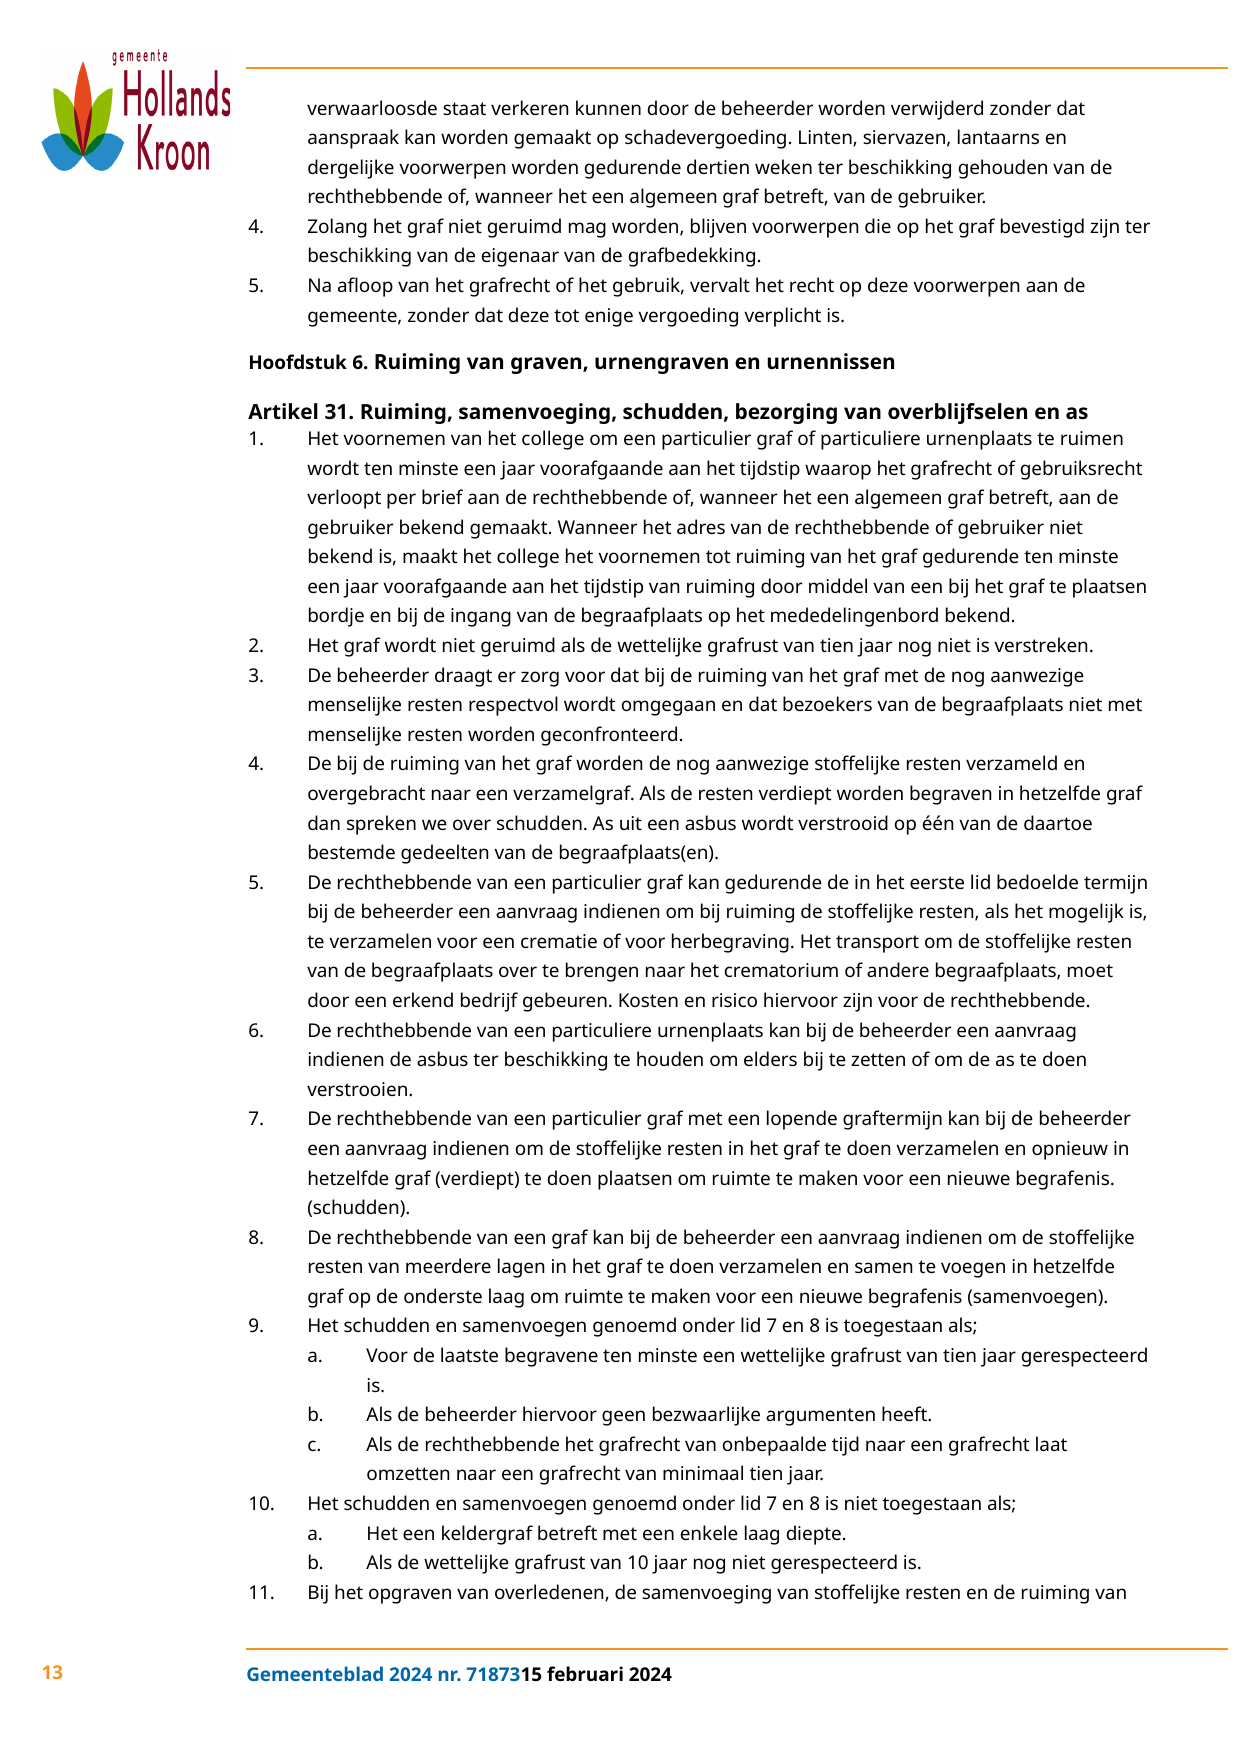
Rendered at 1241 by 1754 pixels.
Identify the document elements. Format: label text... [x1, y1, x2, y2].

list Bij het opgraven van overledenen, de samenvoeging van stoffelijke resten en de ruiming van [248, 1579, 1152, 1605]
list De rechthebbende van een particulier graf kan gedurende de in het eerste lid bedoelde termijn bij de beheerder een aanvraag indienen om bij ruiming de stoffelijke resten, als het mogelijk is, te verzamelen voor een crematie of voor herbegraving. Het transport om de stoffelijke resten van de begraafplaats over te brengen naar het crematorium of andere begraafplaats, moet door een erkend bedrijf gebeuren. Kosten en risico hiervoor zijn voor de rechthebbende. [248, 869, 1152, 1013]
list Als de wettelijke grafrust van 10 jaar nog niet gerespecteerd is. [307, 1549, 1152, 1575]
list Het een keldergraf betreft met een enkele laag diepte. [307, 1520, 1152, 1546]
list Het graf wordt niet geruimd als de wettelijke grafrust van tien jaar nog niet is verstreken. [248, 632, 1152, 658]
text Hoofdstuk 6. Ruiming van graven, urnengraven en urnennissen [248, 347, 1152, 376]
list De rechthebbende van een particuliere urnenplaats kan bij de beheerder een aanvraag indienen de asbus ter beschikking te houden om elders bij te zetten of om de as te doen verstrooien. [248, 1017, 1152, 1102]
list Als de rechthebbende het grafrecht van onbepaalde tijd naar een grafrecht laat omzetten naar een grafrecht van minimaal tien jaar. [307, 1431, 1152, 1486]
text Artikel 31. Ruiming, samenvoeging, schudden, bezorging van overblijfselen en as [248, 397, 1152, 425]
list De beheerder draagt er zorg voor dat bij de ruiming van het graf met de nog aanwezige menselijke resten respectvol wordt omgegaan en dat bezoekers van de begraafplaats niet met menselijke resten worden geconfronteerd. [248, 662, 1152, 747]
list Als de beheerder hiervoor geen bezwaarlijke argumenten heeft. [307, 1401, 1152, 1427]
list De rechthebbende van een graf kan bij de beheerder een aanvraag indienen om de stoffelijke resten van meerdere lagen in het graf te doen verzamelen en samen te voegen in hetzelfde graf op de onderste laag om ruimte te maken voor een nieuwe begrafenis (samenvoegen). [248, 1224, 1152, 1309]
list Voor de laatste begravene ten minste een wettelijke grafrust van tien jaar gerespecteerd is. [307, 1342, 1152, 1398]
list De rechthebbende van een particulier graf met een lopende graftermijn kan bij de beheerder een aanvraag indienen om de stoffelijke resten in het graf te doen verzamelen en opnieuw in hetzelfde graf (verdiept) te doen plaatsen om ruimte te maken voor een nieuwe begrafenis. (schudden). [248, 1106, 1152, 1220]
list verwaarloosde staat verkeren kunnen door de beheerder worden verwijderd zonder dat aanspraak kan worden gemaakt op schadevergoeding. Linten, siervazen, lantaarns en dergelijke voorwerpen worden gedurende dertien weken ter beschikking gehouden van de rechthebbende of, wanneer het een algemeen graf betreft, van de gebruiker. [248, 95, 1152, 209]
list Het voornemen van het college om een particulier graf of particuliere urnenplaats te ruimen wordt ten minste een jaar voorafgaande aan het tijdstip waarop het grafrecht of gebruiksrecht verloopt per brief aan de rechthebbende of, wanneer het een algemeen graf betreft, aan de gebruiker bekend gemaakt. Wanneer het adres van de rechthebbende of gebruiker niet bekend is, maakt het college het voornemen tot ruiming van het graf gedurende ten minste een jaar voorafgaande aan het tijdstip van ruiming door middel van een bij het graf te plaatsen bordje en bij de ingang van de begraafplaats op het mededelingenbord bekend. [248, 425, 1152, 628]
list Zolang het graf niet geruimd mag worden, blijven voorwerpen die op het graf bevestigd zijn ter beschikking van de eigenaar van de grafbedekking. [248, 213, 1152, 268]
list Na afloop van het grafrecht of het gebruik, vervalt het recht op deze voorwerpen aan de gemeente, zonder dat deze tot enige vergoeding verplicht is. [248, 272, 1152, 328]
list Het schudden en samenvoegen genoemd onder lid 7 en 8 is toegestaan als; [248, 1313, 1152, 1338]
picture [41, 47, 231, 172]
list Het schudden en samenvoegen genoemd onder lid 7 en 8 is niet toegestaan als; [248, 1490, 1152, 1516]
list De bij de ruiming van het graf worden de nog aanwezige stoffelijke resten verzameld en overgebracht naar een verzamelgraf. Als de resten verdiept worden begraven in hetzelfde graf dan spreken we over schudden. As uit een asbus wordt verstrooid op één van de daartoe bestemde gedeelten van de begraafplaats(en). [248, 751, 1152, 865]
